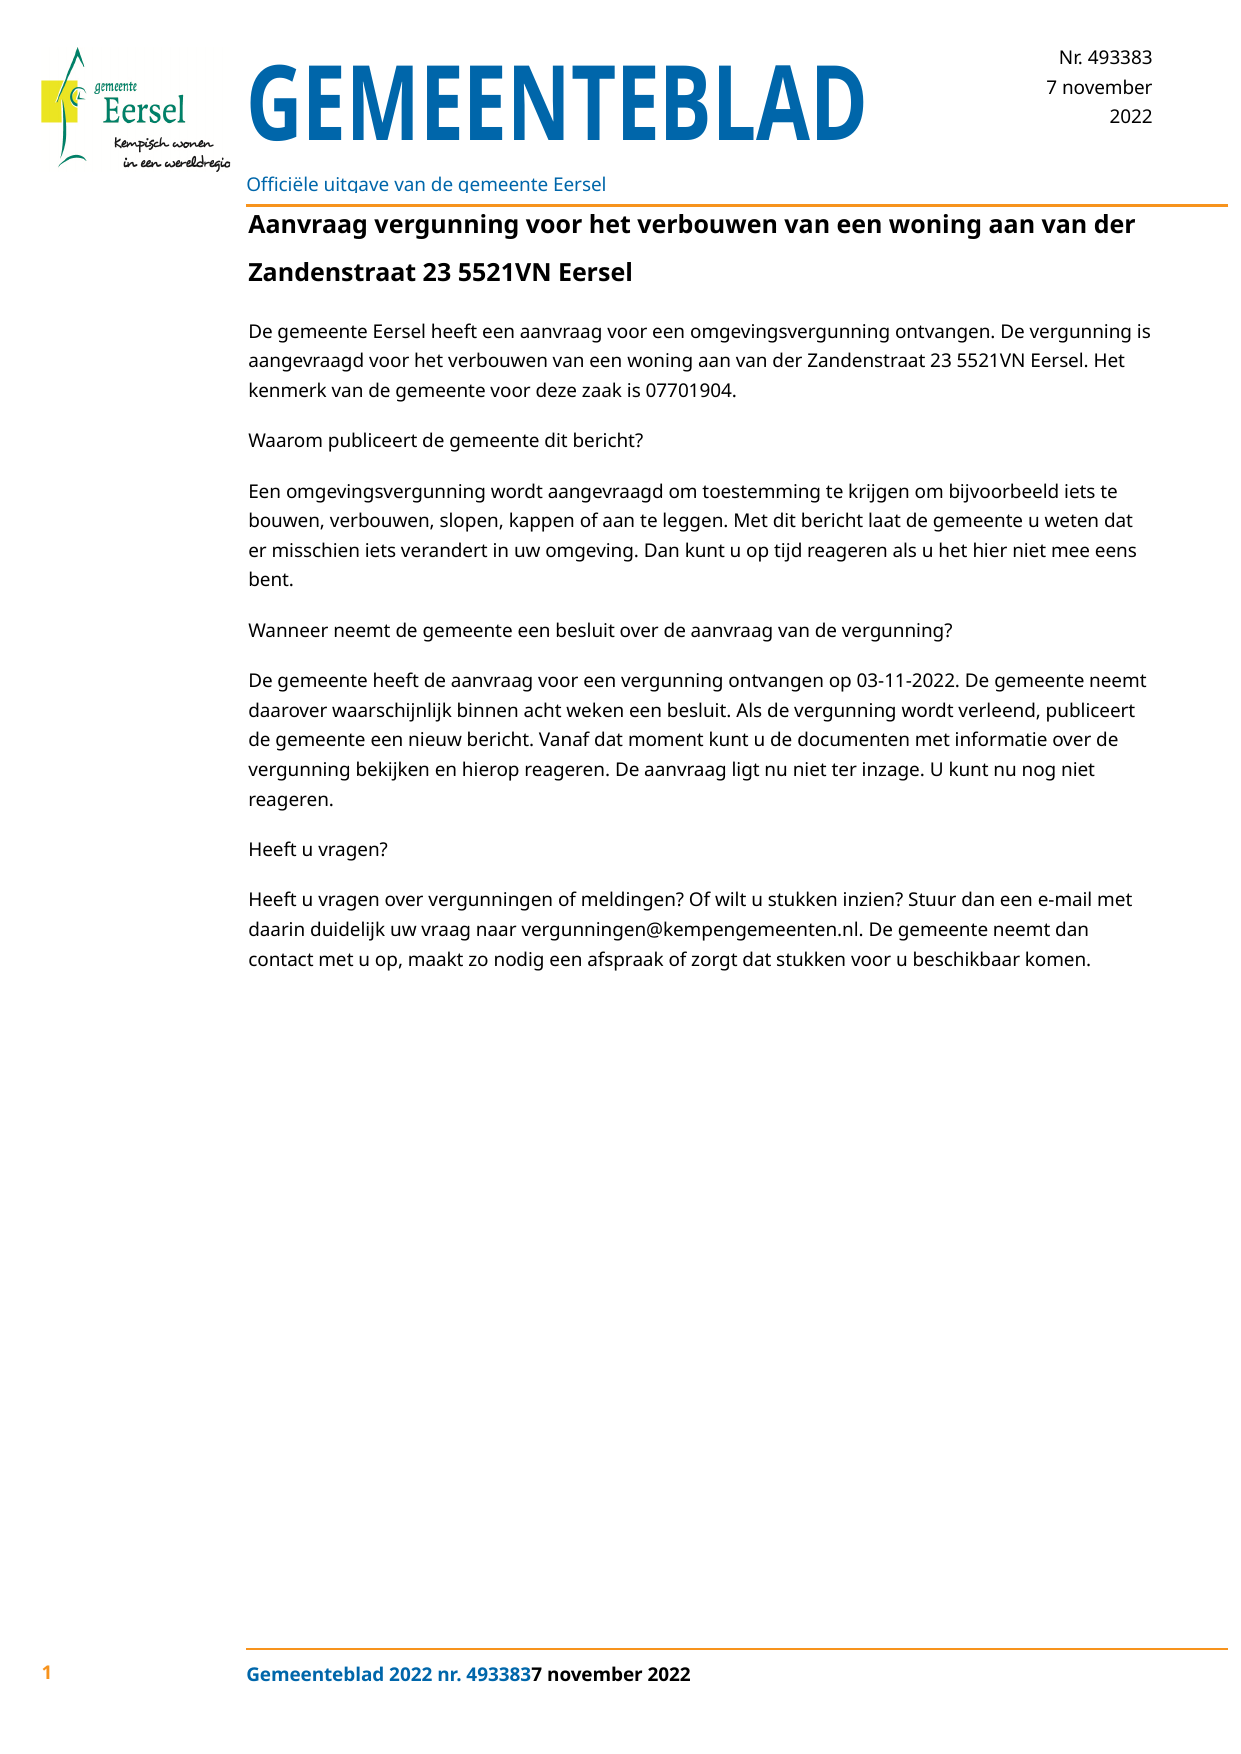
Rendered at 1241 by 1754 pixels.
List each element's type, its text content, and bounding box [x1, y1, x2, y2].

text Aanvraag vergunning voor het verbouwen van een woning aan van der Zandenstraat 23 5521VN Eersel [248, 207, 1152, 288]
text Wanneer neemt de gemeente een besluit over de aanvraag van de vergunning? [248, 617, 1152, 643]
text Heeft u vragen? [248, 836, 1152, 862]
text Een omgevingsvergunning wordt aangevraagd om toestemming te krijgen om bijvoorbeeld iets te bouwen, verbouwen, slopen, kappen of aan te leggen. Met dit bericht laat de gemeente u weten dat er misschien iets verandert in uw omgeving. Dan kunt u op tijd reageren als u het hier niet mee eens bent. [248, 478, 1152, 592]
text De gemeente Eersel heeft een aanvraag voor een omgevingsvergunning ontvangen. De vergunning is aangevraagd voor het verbouwen van een woning aan van der Zandenstraat 23 5521VN Eersel. Het kenmerk van de gemeente voor deze zaak is 07701904. [248, 318, 1152, 403]
picture [41, 47, 231, 172]
text Heeft u vragen over vergunningen of meldingen? Of wilt u stukken inzien? Stuur dan een e-mail met daarin duidelijk uw vraag naar vergunningen@kempengemeenten.nl. De gemeente neemt dan contact met u op, maakt zo nodig een afspraak of zorgt dat stukken voor u beschikbaar komen. [248, 887, 1152, 972]
text Waarom publiceert de gemeente dit bericht? [248, 427, 1152, 453]
text De gemeente heeft de aanvraag voor een vergunning ontvangen op 03-11-2022. De gemeente neemt daarover waarschijnlijk binnen acht weken een besluit. Als de vergunning wordt verleend, publiceert de gemeente een nieuw bericht. Vanaf dat moment kunt u de documenten met informatie over de vergunning bekijken en hierop reageren. De aanvraag ligt nu niet ter inzage. U kunt nu nog niet reageren. [248, 667, 1152, 812]
